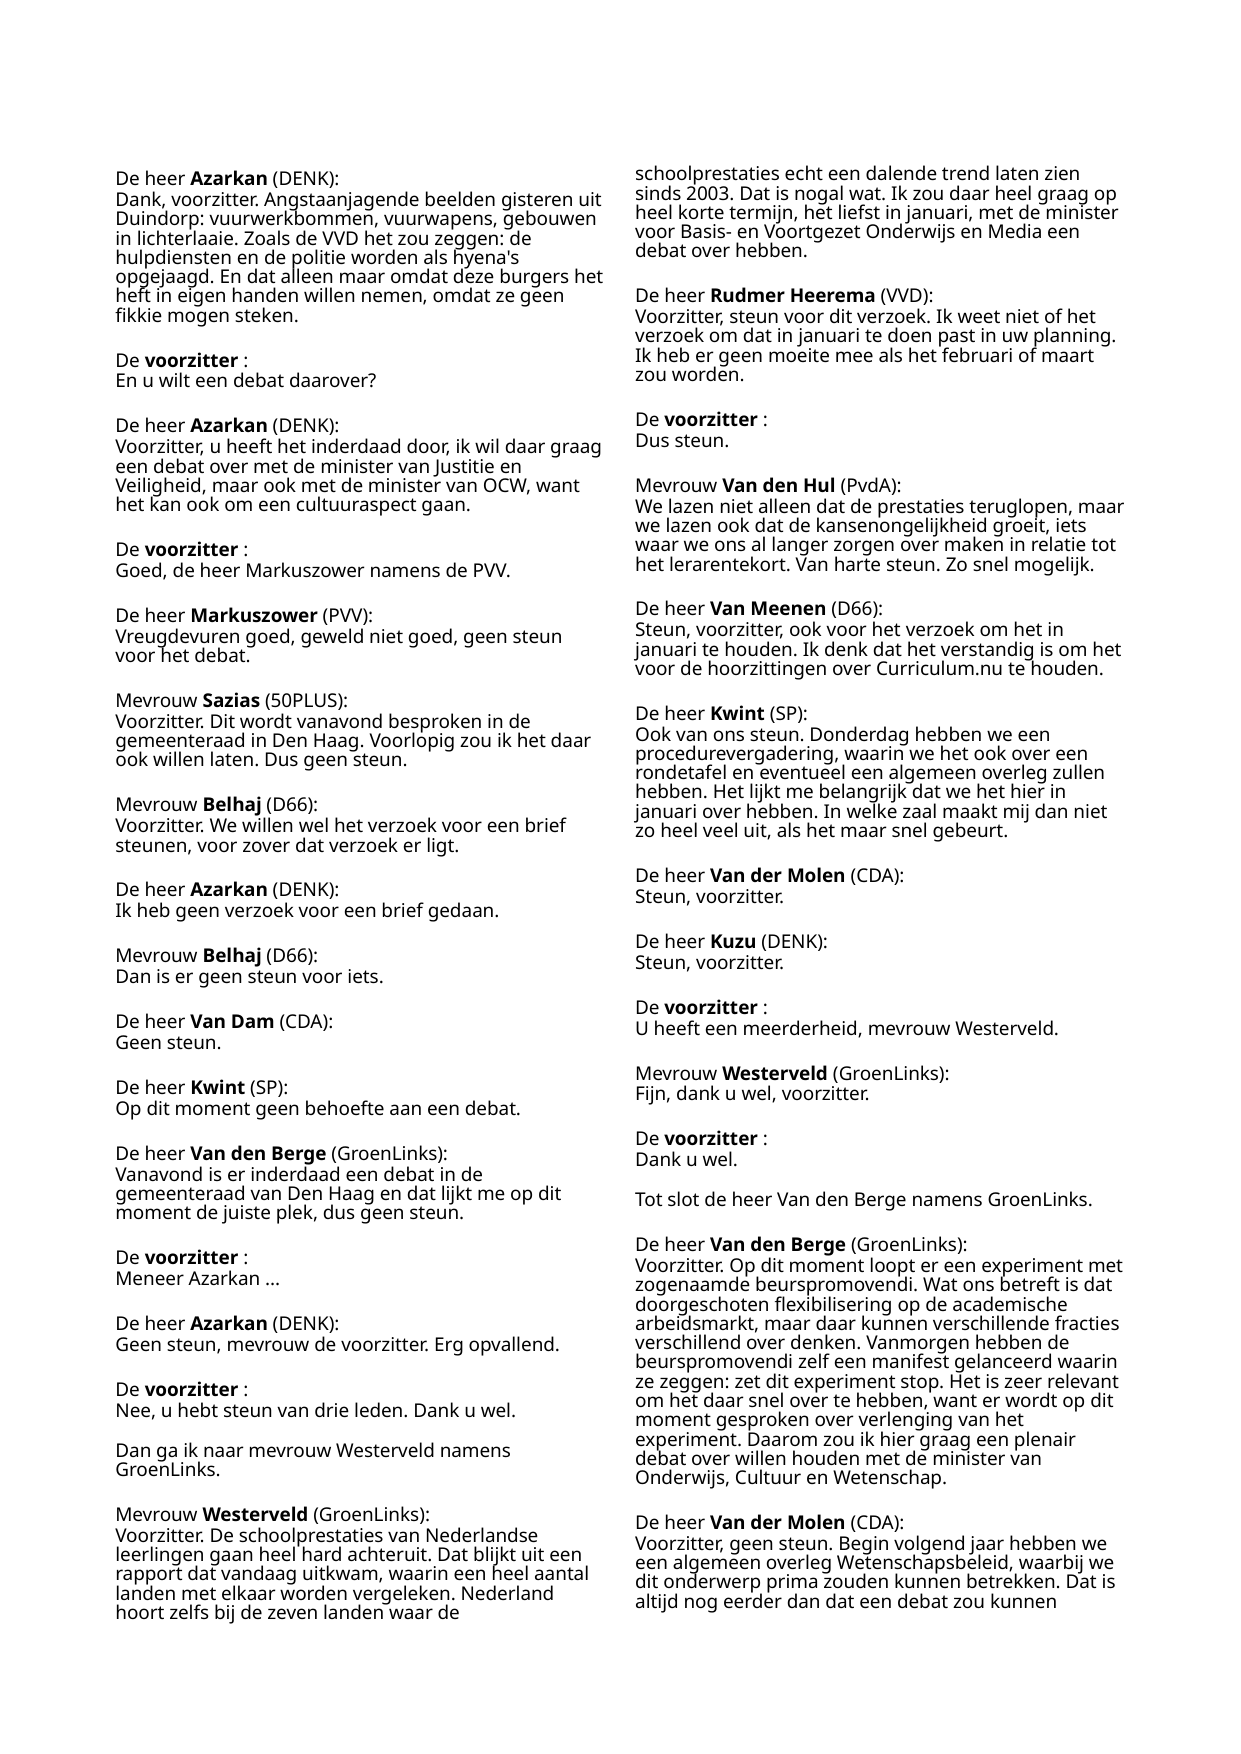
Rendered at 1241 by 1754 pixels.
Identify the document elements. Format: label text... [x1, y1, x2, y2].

text Voorzitter, geen steun. Begin volgend jaar hebben we een algemeen overleg Wetenschapsbeleid, waarbij we dit onderwerp prima zouden kunnen betrekken. Dat is altijd nog eerder dan dat een debat zou kunnen [635, 1535, 1125, 1612]
text De heer Kwint (SP): [635, 700, 1125, 726]
text Vanavond is er inderdaad een debat in de gemeenteraad van Den Haag en dat lijkt me op dit moment de juiste plek, dus geen steun. [115, 1166, 605, 1223]
text Geen steun. [115, 1034, 605, 1053]
text De voorzitter : [115, 1376, 605, 1402]
text De heer Van den Berge (GroenLinks): [635, 1231, 1125, 1257]
text Voorzitter, u heeft het inderdaad door, ik wil daar graag een debat over met de minister van Justitie en Veiligheid, maar ook met de minister van OCW, want het kan ook om een cultuuraspect gaan. [115, 438, 605, 515]
text Mevrouw Westerveld (GroenLinks): [635, 1060, 1125, 1085]
text U heeft een meerderheid, mevrouw Westerveld. [635, 1019, 1125, 1039]
text Steun, voorzitter. [635, 954, 1125, 973]
text Vreugdevuren goed, geweld niet goed, geen steun voor het debat. [115, 628, 605, 666]
text Dan ga ik naar mevrouw Westerveld namens GroenLinks. [115, 1442, 605, 1480]
text De heer Markuszower (PVV): [115, 602, 605, 628]
text De heer Rudmer Heerema (VVD): [635, 282, 1125, 308]
text De voorzitter : [635, 1126, 1125, 1151]
text De heer Van der Molen (CDA): [635, 1509, 1125, 1535]
text Mevrouw Sazias (50PLUS): [115, 687, 605, 713]
text Dank, voorzitter. Angstaanjagende beelden gisteren uit Duindorp: vuurwerkbommen, vuurwapens, gebouwen in lichterlaaie. Zoals de VVD het zou zeggen: de hulpdiensten en de politie worden als hyena's opgejaagd. En dat alleen maar omdat deze burgers het heft in eigen handen willen nemen, omdat ze geen fikkie mogen steken. [115, 191, 605, 326]
text Ik heb geen verzoek voor een brief gedaan. [115, 902, 605, 922]
text De heer Van der Molen (CDA): [635, 862, 1125, 888]
text schoolprestaties echt een dalende trend laten zien sinds 2003. Dat is nogal wat. Ik zou daar heel graag op heel korte termijn, het liefst in januari, met de minister voor Basis- en Voortgezet Onderwijs en Media een debat over hebben. [635, 165, 1125, 262]
text Voorzitter. Op dit moment loopt er een experiment met zogenaamde beurspromovendi. Wat ons betreft is dat doorgeschoten flexibilisering op de academische arbeidsmarkt, maar daar kunnen verschillende fracties verschillend over denken. Vanmorgen hebben de beurspromovendi zelf een manifest gelanceerd waarin ze zeggen: zet dit experiment stop. Het is zeer relevant om het daar snel over te hebben, want er wordt op dit moment gesproken over verlenging van het experiment. Daarom zou ik hier graag een plenair debat over willen houden met de minister van Onderwijs, Cultuur en Wetenschap. [635, 1257, 1125, 1488]
text Dank u wel. [635, 1151, 1125, 1171]
text De heer Van den Berge (GroenLinks): [115, 1140, 605, 1166]
text Fijn, dank u wel, voorzitter. [635, 1085, 1125, 1105]
text De voorzitter : [115, 536, 605, 562]
text Mevrouw Belhaj (D66): [115, 792, 605, 817]
text Steun, voorzitter. [635, 888, 1125, 907]
text Voorzitter. We willen wel het verzoek voor een brief steunen, voor zover dat verzoek er ligt. [115, 817, 605, 856]
text De heer Azarkan (DENK): [115, 1310, 605, 1336]
text Nee, u hebt steun van drie leden. Dank u wel. [115, 1402, 605, 1421]
text De heer Van Meenen (D66): [635, 596, 1125, 621]
text De heer Kwint (SP): [115, 1074, 605, 1100]
text De voorzitter : [115, 1244, 605, 1270]
text Dus steun. [635, 432, 1125, 451]
text Voorzitter. De schoolprestaties van Nederlandse leerlingen gaan heel hard achteruit. Dat blijkt uit een rapport dat vandaag uitkwam, waarin een heel aantal landen met elkaar worden vergeleken. Nederland hoort zelfs bij de zeven landen waar de [115, 1527, 605, 1623]
text Meneer Azarkan ... [115, 1270, 605, 1289]
text De voorzitter : [635, 406, 1125, 432]
text Steun, voorzitter, ook voor het verzoek om het in januari te houden. Ik denk dat het verstandig is om het voor de hoorzittingen over Curriculum.nu te houden. [635, 621, 1125, 679]
text De heer Azarkan (DENK): [115, 413, 605, 438]
text Ook van ons steun. Donderdag hebben we een procedurevergadering, waarin we het ook over een rondetafel en eventueel een algemeen overleg zullen hebben. Het lijkt me belangrijk dat we het hier in januari over hebben. In welke zaal maakt mij dan niet zo heel veel uit, als het maar snel gebeurt. [635, 726, 1125, 841]
text Tot slot de heer Van den Berge namens GroenLinks. [635, 1191, 1125, 1211]
text Op dit moment geen behoefte aan een debat. [115, 1100, 605, 1119]
text We lazen niet alleen dat de prestaties teruglopen, maar we lazen ook dat de kansenongelijkheid groeit, iets waar we ons al langer zorgen over maken in relatie tot het lerarentekort. Van harte steun. Zo snel mogelijk. [635, 498, 1125, 575]
text Geen steun, mevrouw de voorzitter. Erg opvallend. [115, 1336, 605, 1355]
text De heer Kuzu (DENK): [635, 928, 1125, 954]
text Goed, de heer Markuszower namens de PVV. [115, 562, 605, 581]
text Mevrouw Westerveld (GroenLinks): [115, 1501, 605, 1527]
text Mevrouw Van den Hul (PvdA): [635, 472, 1125, 498]
text De voorzitter : [635, 994, 1125, 1019]
text De heer Azarkan (DENK): [115, 877, 605, 902]
text De heer Van Dam (CDA): [115, 1008, 605, 1034]
text Dan is er geen steun voor iets. [115, 968, 605, 987]
text Mevrouw Belhaj (D66): [115, 942, 605, 968]
text De voorzitter : [115, 347, 605, 372]
text De heer Azarkan (DENK): [115, 165, 605, 191]
text Voorzitter, steun voor dit verzoek. Ik weet niet of het verzoek om dat in januari te doen past in uw planning. Ik heb er geen moeite mee als het februari of maart zou worden. [635, 308, 1125, 385]
text Voorzitter. Dit wordt vanavond besproken in de gemeenteraad in Den Haag. Voorlopig zou ik het daar ook willen laten. Dus geen steun. [115, 713, 605, 771]
text En u wilt een debat daarover? [115, 372, 605, 392]
